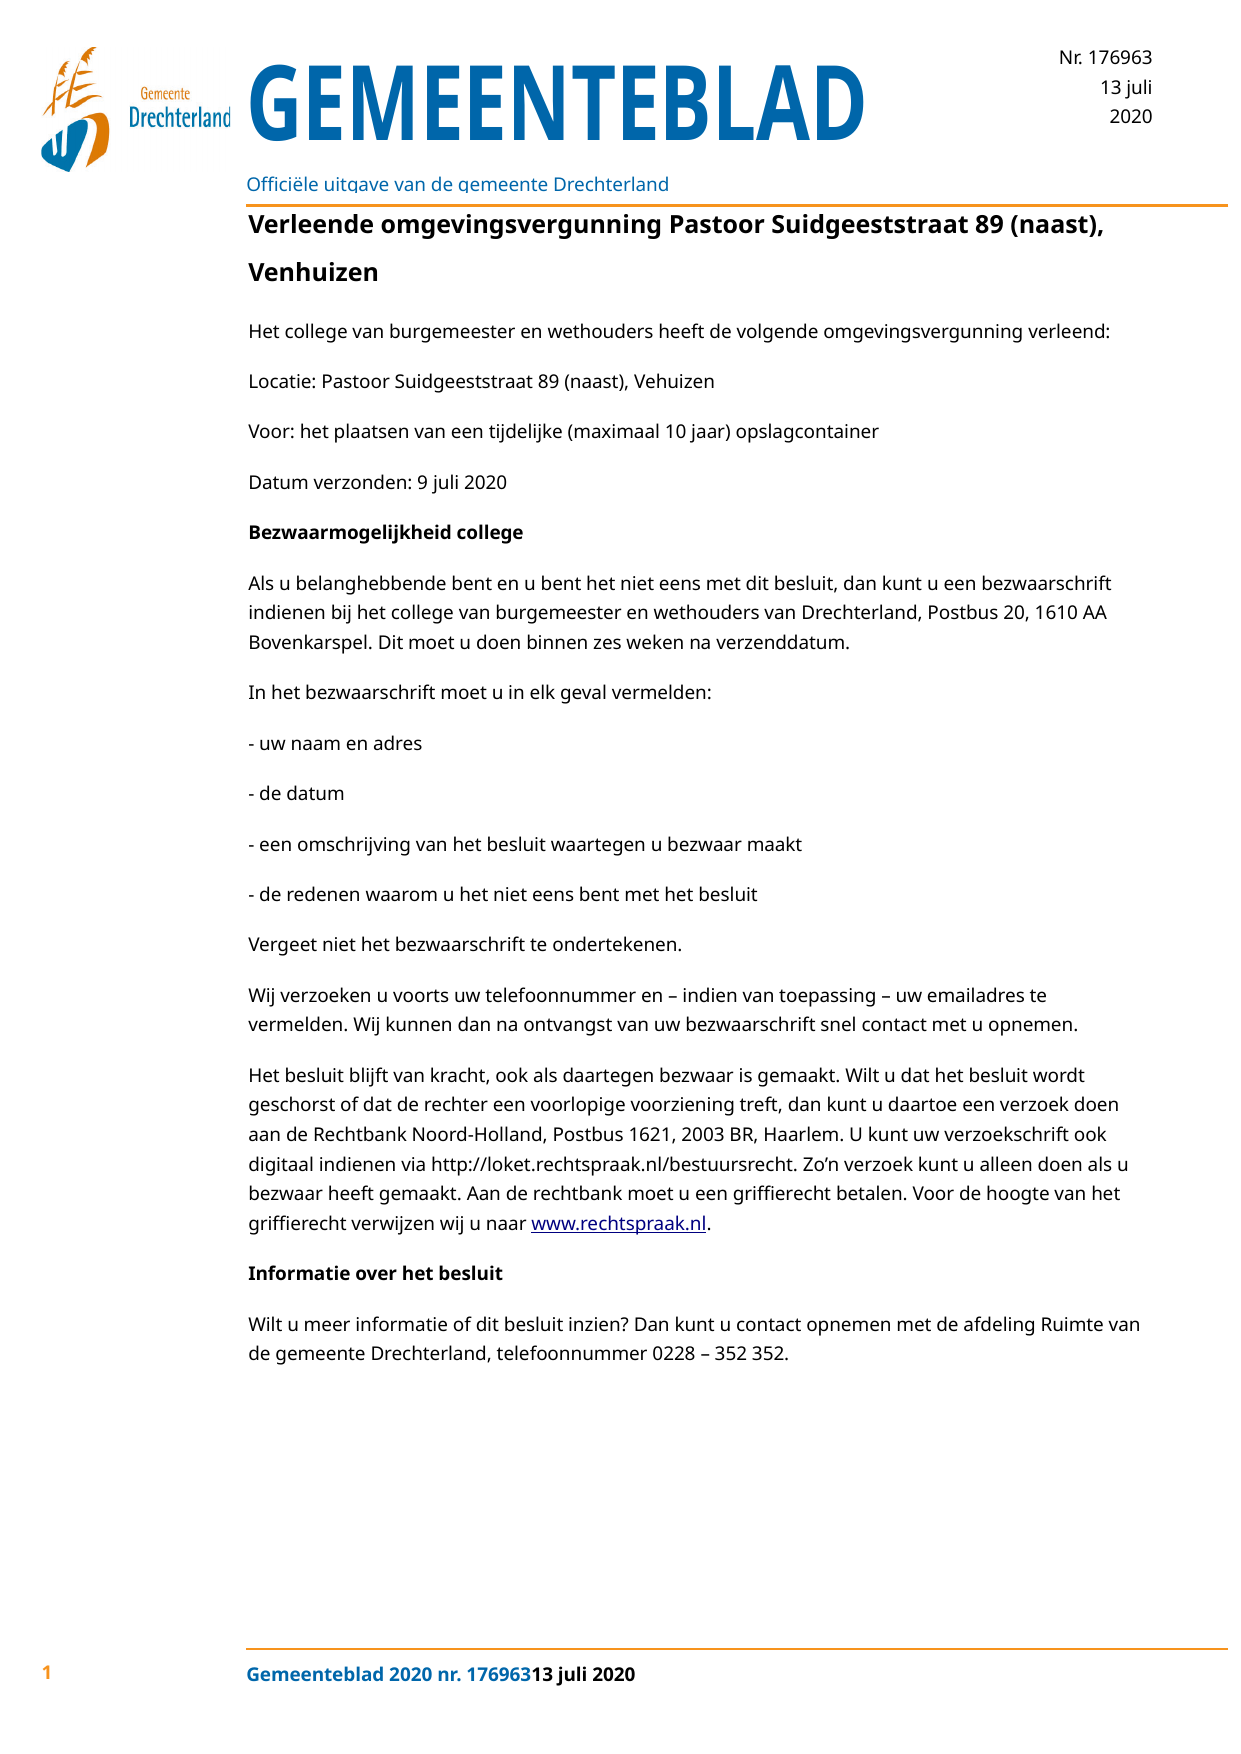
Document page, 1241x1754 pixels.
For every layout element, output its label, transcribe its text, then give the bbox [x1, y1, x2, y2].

text Voor: het plaatsen van een tijdelijke (maximaal 10 jaar) opslagcontainer [248, 419, 1152, 444]
text Het besluit blijft van kracht, ook als daartegen bezwaar is gemaakt. Wilt u dat het besluit wordt geschorst of dat de rechter een voorlopige voorziening treft, dan kunt u daartoe een verzoek doen aan de Rechtbank Noord-Holland, Postbus 1621, 2003 BR, Haarlem. U kunt uw verzoekschrift ook digitaal indienen via http://loket.rechtspraak.nl/bestuursrecht. Zo’n verzoek kunt u alleen doen als u bezwaar heeft gemaakt. Aan de rechtbank moet u een griffierecht betalen. Voor de hoogte van het griffierecht verwijzen wij u naar www.rechtspraak.nl. [248, 1062, 1152, 1236]
text Datum verzonden: 9 juli 2020 [248, 469, 1152, 495]
text Het college van burgemeester en wethouders heeft de volgende omgevingsvergunning verleend: [248, 318, 1152, 344]
text - de datum [248, 780, 1152, 806]
text - uw naam en adres [248, 730, 1152, 756]
text Als u belanghebbende bent en u bent het niet eens met dit besluit, dan kunt u een bezwaarschrift indienen bij het college van burgemeester en wethouders van Drechterland, Postbus 20, 1610 AA Bovenkarspel. Dit moet u doen binnen zes weken na verzenddatum. [248, 570, 1152, 655]
text Wilt u meer informatie of dit besluit inzien? Dan kunt u contact opnemen met de afdeling Ruimte van de gemeente Drechterland, telefoonnummer 0228 – 352 352. [248, 1311, 1152, 1366]
picture [41, 47, 231, 172]
text Bezwaarmogelijkheid college [248, 519, 1152, 545]
text In het bezwaarschrift moet u in elk geval vermelden: [248, 679, 1152, 705]
picture [226, 115, 231, 124]
text - een omschrijving van het besluit waartegen u bezwaar maakt [248, 831, 1152, 857]
picture [41, 158, 64, 172]
text Wij verzoeken u voorts uw telefoonnummer en – indien van toepassing – uw emailadres te vermelden. Wij kunnen dan na ontvangst van uw bezwaarschrift snel contact met u opnemen. [248, 982, 1152, 1037]
text Informatie over het besluit [248, 1260, 1152, 1286]
text - de redenen waarom u het niet eens bent met het besluit [248, 881, 1152, 907]
text Vergeet niet het bezwaarschrift te ondertekenen. [248, 932, 1152, 957]
text Verleende omgevingsvergunning Pastoor Suidgeeststraat 89 (naast), Venhuizen [248, 207, 1152, 288]
text Locatie: Pastoor Suidgeeststraat 89 (naast), Vehuizen [248, 368, 1152, 394]
